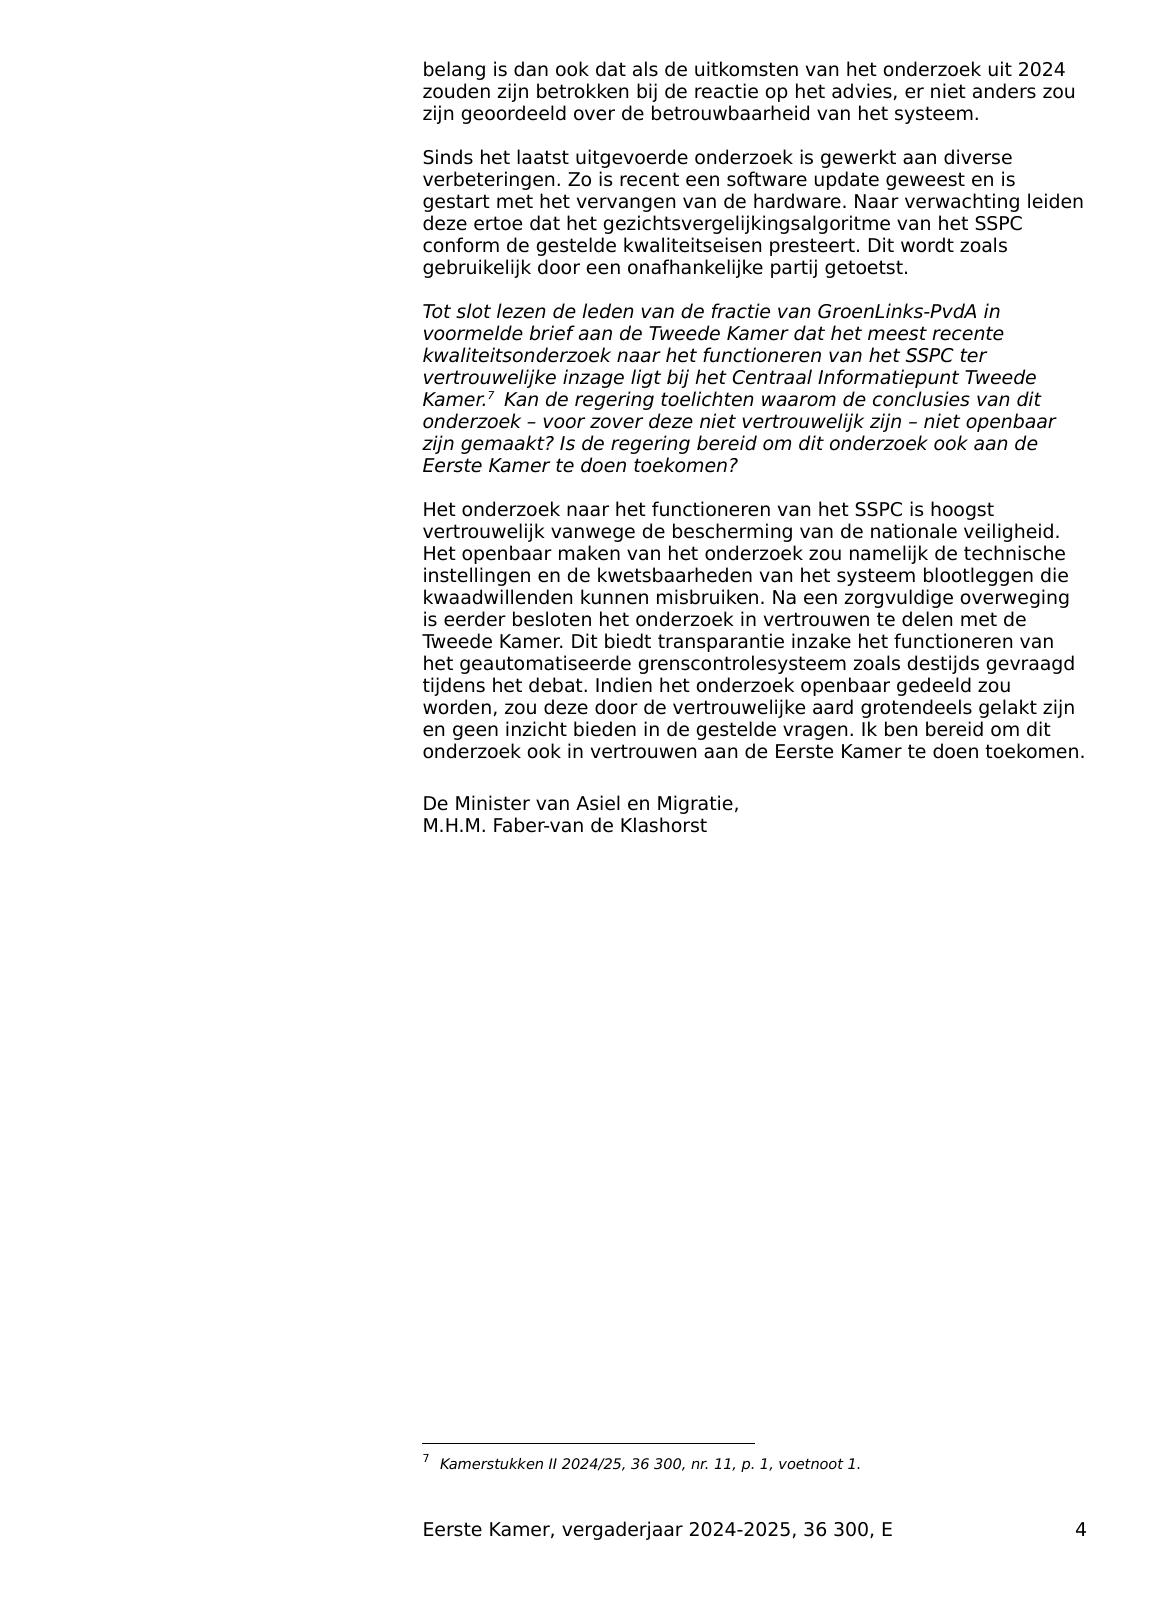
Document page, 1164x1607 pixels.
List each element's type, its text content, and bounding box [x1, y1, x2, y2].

text Sinds het laatst uitgevoerde onderzoek is gewerkt aan diverse verbeteringen. Zo is recent een software update geweest en is gestart met het vervangen van de hardware. Naar verwachting leiden deze ertoe dat het gezichtsvergelijkingsalgoritme van het SSPC conform de gestelde kwaliteitseisen presteert. Dit wordt zoals gebruikelijk door een onafhankelijke partij getoetst. [422, 147, 1087, 279]
text Kamerstukken II 2024/25, 36 300, nr. 11, p. 1, voetnoot 1. [422, 1452, 1087, 1474]
text Tot slot lezen de leden van de fractie van GroenLinks-PvdA in voormelde brief aan de Tweede Kamer dat het meest recente kwaliteitsonderzoek naar het functioneren van het SSPC ter vertrouwelijke inzage ligt bij het Centraal Informatiepunt Tweede Kamer. Kan de regering toelichten waarom de conclusies van dit onderzoek – voor zover deze niet vertrouwelijk zijn – niet openbaar zijn gemaakt? Is de regering bereid om dit onderzoek ook aan de Eerste Kamer te doen toekomen? [422, 301, 1087, 477]
text De Minister van Asiel en Migratie, M.H.M. Faber-van de Klashorst [422, 793, 1087, 837]
text Het onderzoek naar het functioneren van het SSPC is hoogst vertrouwelijk vanwege de bescherming van de nationale veiligheid. Het openbaar maken van het onderzoek zou namelijk de technische instellingen en de kwetsbaarheden van het systeem blootleggen die kwaadwillenden kunnen misbruiken. Na een zorgvuldige overweging is eerder besloten het onderzoek in vertrouwen te delen met de Tweede Kamer. Dit biedt transparantie inzake het functioneren van het geautomatiseerde grenscontrolesysteem zoals destijds gevraagd tijdens het debat. Indien het onderzoek openbaar gedeeld zou worden, zou deze door de vertrouwelijke aard grotendeels gelakt zijn en geen inzicht bieden in de gestelde vragen. Ik ben bereid om dit onderzoek ook in vertrouwen aan de Eerste Kamer te doen toekomen. [422, 499, 1087, 763]
text belang is dan ook dat als de uitkomsten van het onderzoek uit 2024 zouden zijn betrokken bij de reactie op het advies, er niet anders zou zijn geoordeeld over de betrouwbaarheid van het systeem. [422, 59, 1087, 125]
